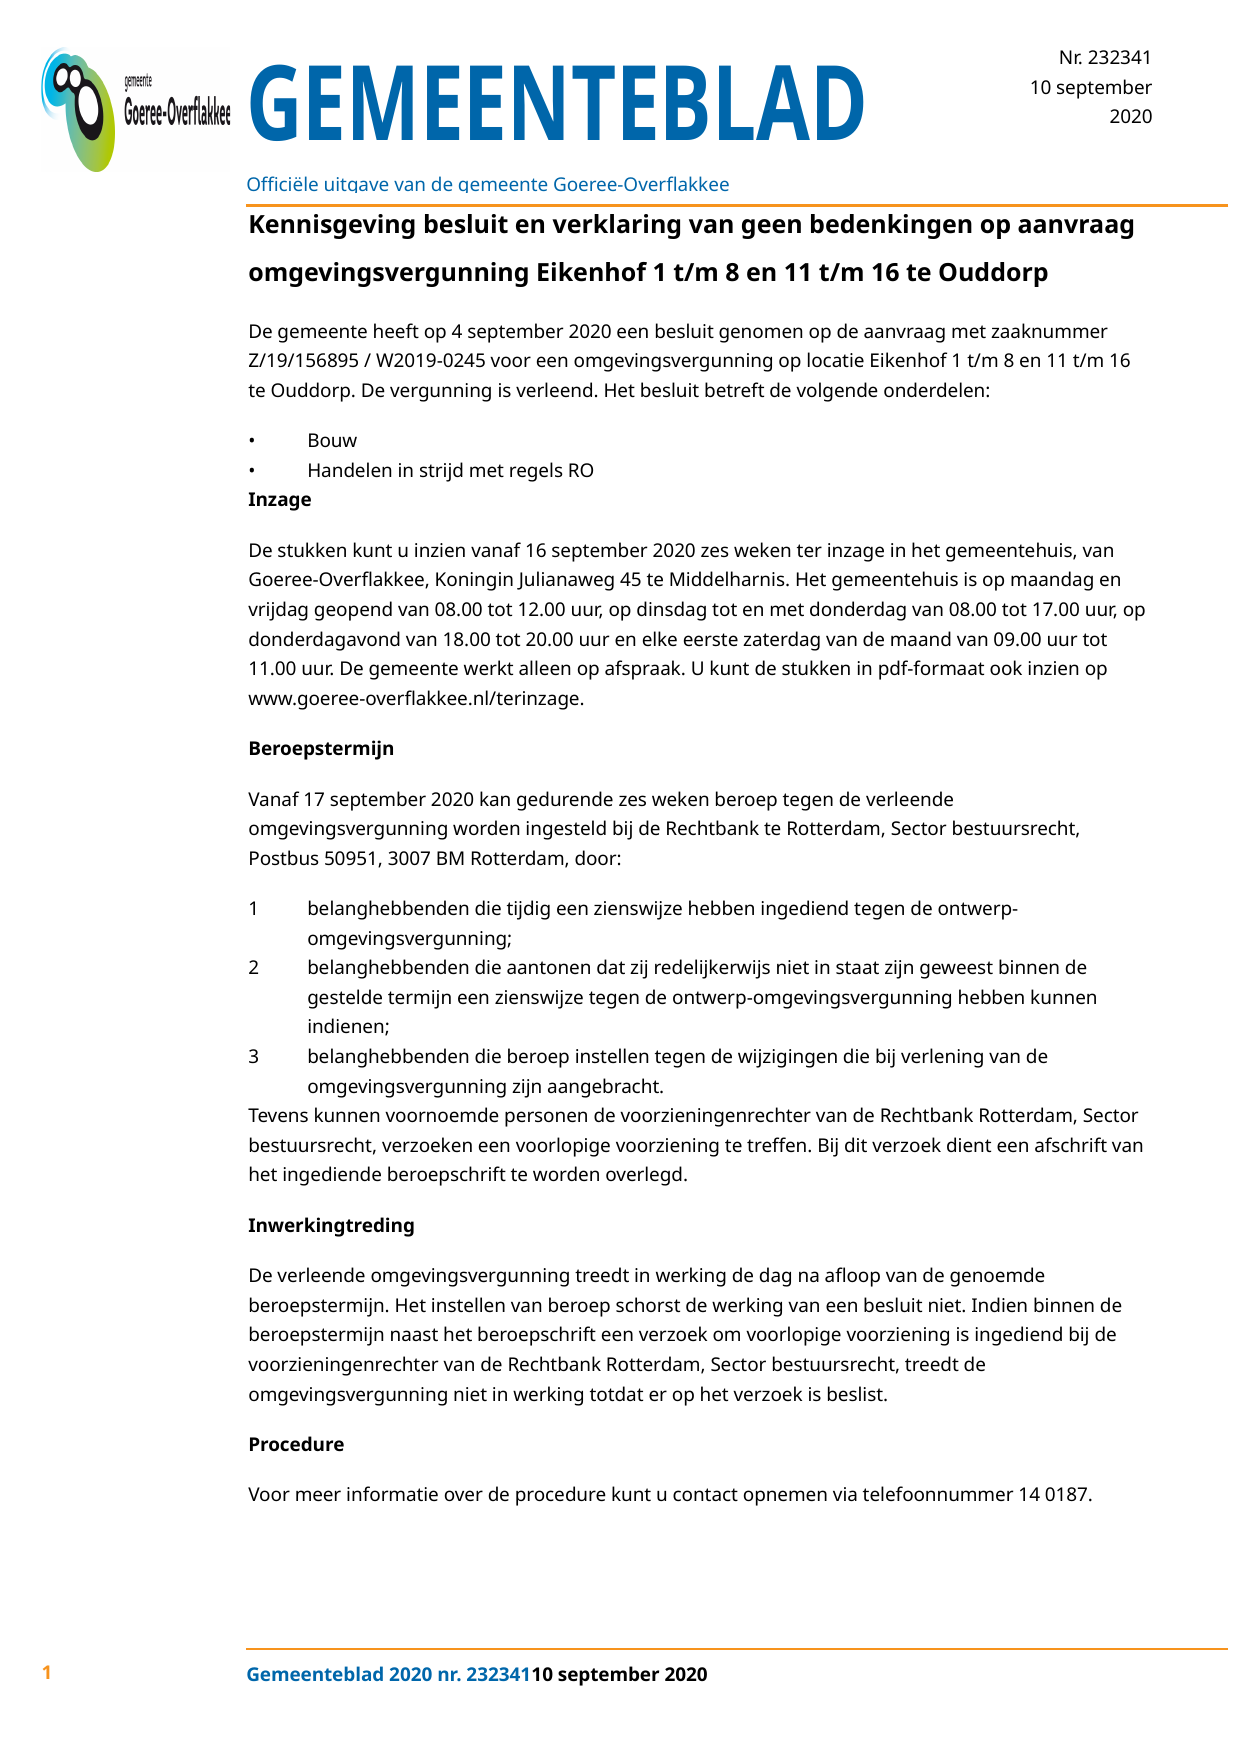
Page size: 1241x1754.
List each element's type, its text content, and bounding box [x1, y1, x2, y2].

list belanghebbenden die aantonen dat zij redelijkerwijs niet in staat zijn geweest binnen de gestelde termijn een zienswijze tegen de ontwerp-omgevingsvergunning hebben kunnen indienen; [248, 954, 1152, 1039]
text Tevens kunnen voornoemde personen de voorzieningenrechter van de Rechtbank Rotterdam, Sector bestuursrecht, verzoeken een voorlopige voorziening te treffen. Bij dit verzoek dient een afschrift van het ingediende beroepschrift te worden overlegd. [248, 1102, 1152, 1187]
text De verleende omgevingsvergunning treedt in werking de dag na afloop van de genoemde beroepstermijn. Het instellen van beroep schorst de werking van een besluit niet. Indien binnen de beroepstermijn naast het beroepschrift een verzoek om voorlopige voorziening is ingediend bij de voorzieningenrechter van de Rechtbank Rotterdam, Sector bestuursrecht, treedt de omgevingsvergunning niet in werking totdat er op het verzoek is beslist. [248, 1262, 1152, 1407]
text Vanaf 17 september 2020 kan gedurende zes weken beroep tegen de verleende omgevingsvergunning worden ingesteld bij de Rechtbank te Rotterdam, Sector bestuursrecht, Postbus 50951, 3007 BM Rotterdam, door: [248, 786, 1152, 871]
text Procedure [248, 1431, 1152, 1457]
list Bouw [248, 427, 1152, 453]
text Inwerkingtreding [248, 1212, 1152, 1238]
list Handelen in strijd met regels RO [248, 457, 1152, 483]
text De gemeente heeft op 4 september 2020 een besluit genomen op de aanvraag met zaaknummer Z/19/156895 / W2019-0245 voor een omgevingsvergunning op locatie Eikenhof 1 t/m 8 en 11 t/m 16 te Ouddorp. De vergunning is verleend. Het besluit betreft de volgende onderdelen: [248, 318, 1152, 403]
list belanghebbenden die tijdig een zienswijze hebben ingediend tegen de ontwerp-omgevingsvergunning; [248, 895, 1152, 951]
text De stukken kunt u inzien vanaf 16 september 2020 zes weken ter inzage in het gemeentehuis, van Goeree-Overflakkee, Koningin Julianaweg 45 te Middelharnis. Het gemeentehuis is op maandag en vrijdag geopend van 08.00 tot 12.00 uur, op dinsdag tot en met donderdag van 08.00 tot 17.00 uur, op donderdagavond van 18.00 tot 20.00 uur en elke eerste zaterdag van de maand van 09.00 uur tot 11.00 uur. De gemeente werkt alleen op afspraak. U kunt de stukken in pdf-formaat ook inzien op www.goeree-overflakkee.nl/terinzage. [248, 537, 1152, 711]
text Voor meer informatie over de procedure kunt u contact opnemen via telefoonnummer 14 0187. [248, 1482, 1152, 1507]
text Kennisgeving besluit en verklaring van geen bedenkingen op aanvraag omgevingsvergunning Eikenhof 1 t/m 8 en 11 t/m 16 te Ouddorp [248, 207, 1152, 288]
list belanghebbenden die beroep instellen tegen de wijzigingen die bij verlening van de omgevingsvergunning zijn aangebracht. [248, 1043, 1152, 1099]
text Inzage [248, 487, 1152, 512]
text Beroepstermijn [248, 735, 1152, 761]
picture [41, 47, 231, 172]
